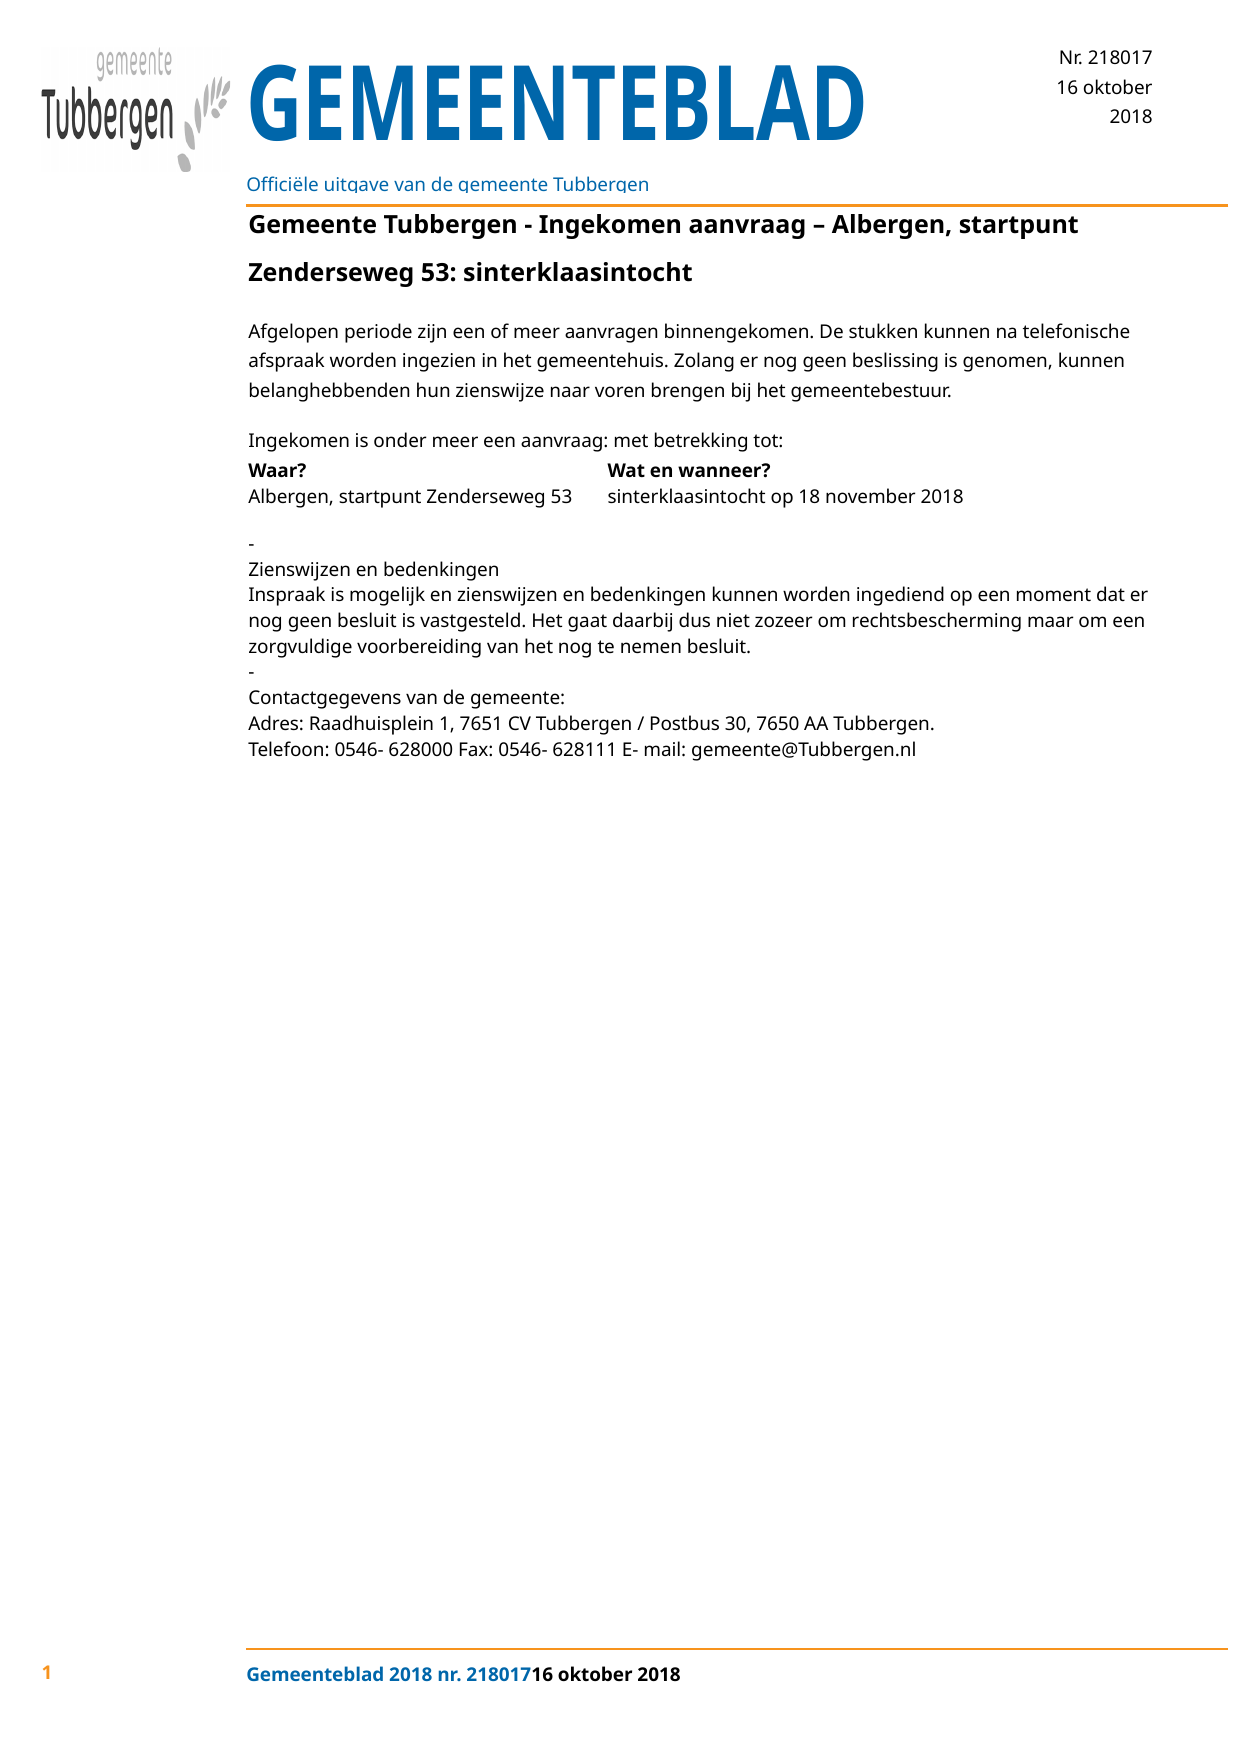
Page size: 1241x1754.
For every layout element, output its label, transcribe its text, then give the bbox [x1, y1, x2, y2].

text Contactgegevens van de gemeente: [248, 684, 1152, 710]
text - [248, 530, 1152, 556]
table_cell sinterklaasintocht op 18 november 2018 [608, 483, 1152, 509]
text Afgelopen periode zijn een of meer aanvragen binnengekomen. De stukken kunnen na telefonische afspraak worden ingezien in het gemeentehuis. Zolang er nog geen beslissing is genomen, kunnen belanghebbenden hun zienswijze naar voren brengen bij het gemeentebestuur. [248, 318, 1152, 403]
table_header Wat en wanneer? [608, 457, 1152, 483]
text Inspraak is mogelijk en zienswijzen en bedenkingen kunnen worden ingediend op een moment dat er nog geen besluit is vastgesteld. Het gaat daarbij dus niet zozeer om rechtsbescherming maar om een zorgvuldige voorbereiding van het nog te nemen besluit. [248, 582, 1152, 659]
text - [248, 659, 1152, 684]
text Ingekomen is onder meer een aanvraag: met betrekking tot: [248, 427, 1152, 453]
text Telefoon: 0546- 628000 Fax: 0546- 628111 E- mail: gemeente@Tubbergen.nl [248, 736, 1152, 762]
picture [41, 47, 231, 172]
table_cell Albergen, startpunt Zenderseweg 53 [248, 483, 607, 509]
text Gemeente Tubbergen - Ingekomen aanvraag – Albergen, startpunt Zenderseweg 53: sinterklaasintocht [248, 207, 1152, 288]
text Adres: Raadhuisplein 1, 7651 CV Tubbergen / Postbus 30, 7650 AA Tubbergen. [248, 710, 1152, 736]
text Zienswijzen en bedenkingen [248, 556, 1152, 582]
table_header Waar? [248, 457, 607, 483]
